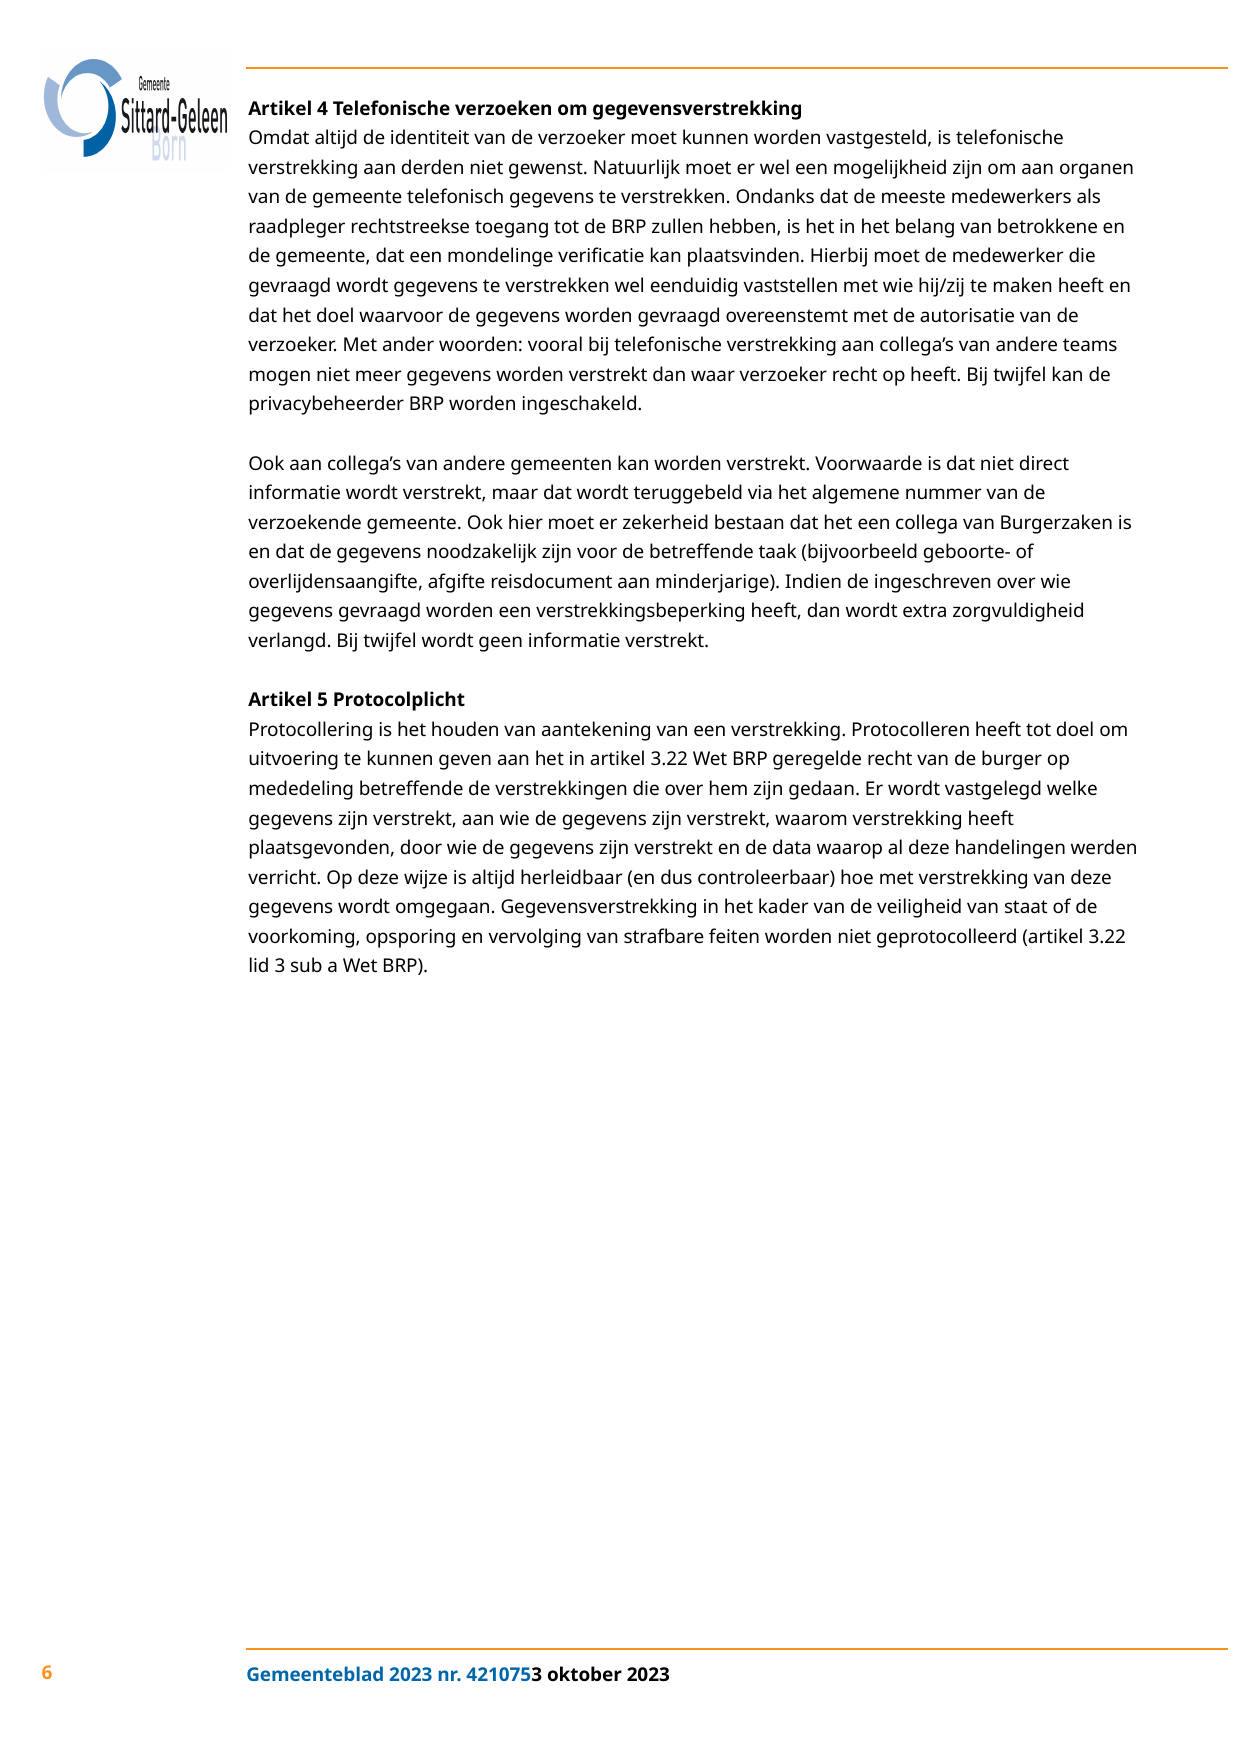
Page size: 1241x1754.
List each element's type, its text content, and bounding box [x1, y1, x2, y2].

text Artikel 4 Telefonische verzoeken om gegevensverstrekking [248, 95, 1152, 121]
text Ook aan collega’s van andere gemeenten kan worden verstrekt. Voorwaarde is dat niet direct informatie wordt verstrekt, maar dat wordt teruggebeld via het algemene nummer van de verzoekende gemeente. Ook hier moet er zekerheid bestaan dat het een collega van Burgerzaken is en dat de gegevens noodzakelijk zijn voor de betreffende taak (bijvoorbeeld geboorte- of overlijdensaangifte, afgifte reisdocument aan minderjarige). Indien de ingeschreven over wie gegevens gevraagd worden een verstrekkingsbeperking heeft, dan wordt extra zorgvuldigheid verlangd. Bij twijfel wordt geen informatie verstrekt. [248, 450, 1152, 653]
picture [41, 47, 231, 172]
text Artikel 5 Protocolplicht [248, 686, 1152, 712]
text Omdat altijd de identiteit van de verzoeker moet kunnen worden vastgesteld, is telefonische verstrekking aan derden niet gewenst. Natuurlijk moet er wel een mogelijkheid zijn om aan organen van de gemeente telefonisch gegevens te verstrekken. Ondanks dat de meeste medewerkers als raadpleger rechtstreekse toegang tot de BRP zullen hebben, is het in het belang van betrokkene en de gemeente, dat een mondelinge verificatie kan plaatsvinden. Hierbij moet de medewerker die gevraagd wordt gegevens te verstrekken wel eenduidig vaststellen met wie hij/zij te maken heeft en dat het doel waarvoor de gegevens worden gevraagd overeenstemt met de autorisatie van de verzoeker. Met ander woorden: vooral bij telefonische verstrekking aan collega’s van andere teams mogen niet meer gegevens worden verstrekt dan waar verzoeker recht op heeft. Bij twijfel kan de privacybeheerder BRP worden ingeschakeld. [248, 124, 1152, 416]
text Protocollering is het houden van aantekening van een verstrekking. Protocolleren heeft tot doel om uitvoering te kunnen geven aan het in artikel 3.22 Wet BRP geregelde recht van de burger op mededeling betreffende de verstrekkingen die over hem zijn gedaan. Er wordt vastgelegd welke gegevens zijn verstrekt, aan wie de gegevens zijn verstrekt, waarom verstrekking heeft plaatsgevonden, door wie de gegevens zijn verstrekt en de data waarop al deze handelingen werden verricht. Op deze wijze is altijd herleidbaar (en dus controleerbaar) hoe met verstrekking van deze gegevens wordt omgegaan. Gegevensverstrekking in het kader van de veiligheid van staat of de voorkoming, opsporing en vervolging van strafbare feiten worden niet geprotocolleerd (artikel 3.22 lid 3 sub a Wet BRP). [248, 716, 1152, 978]
